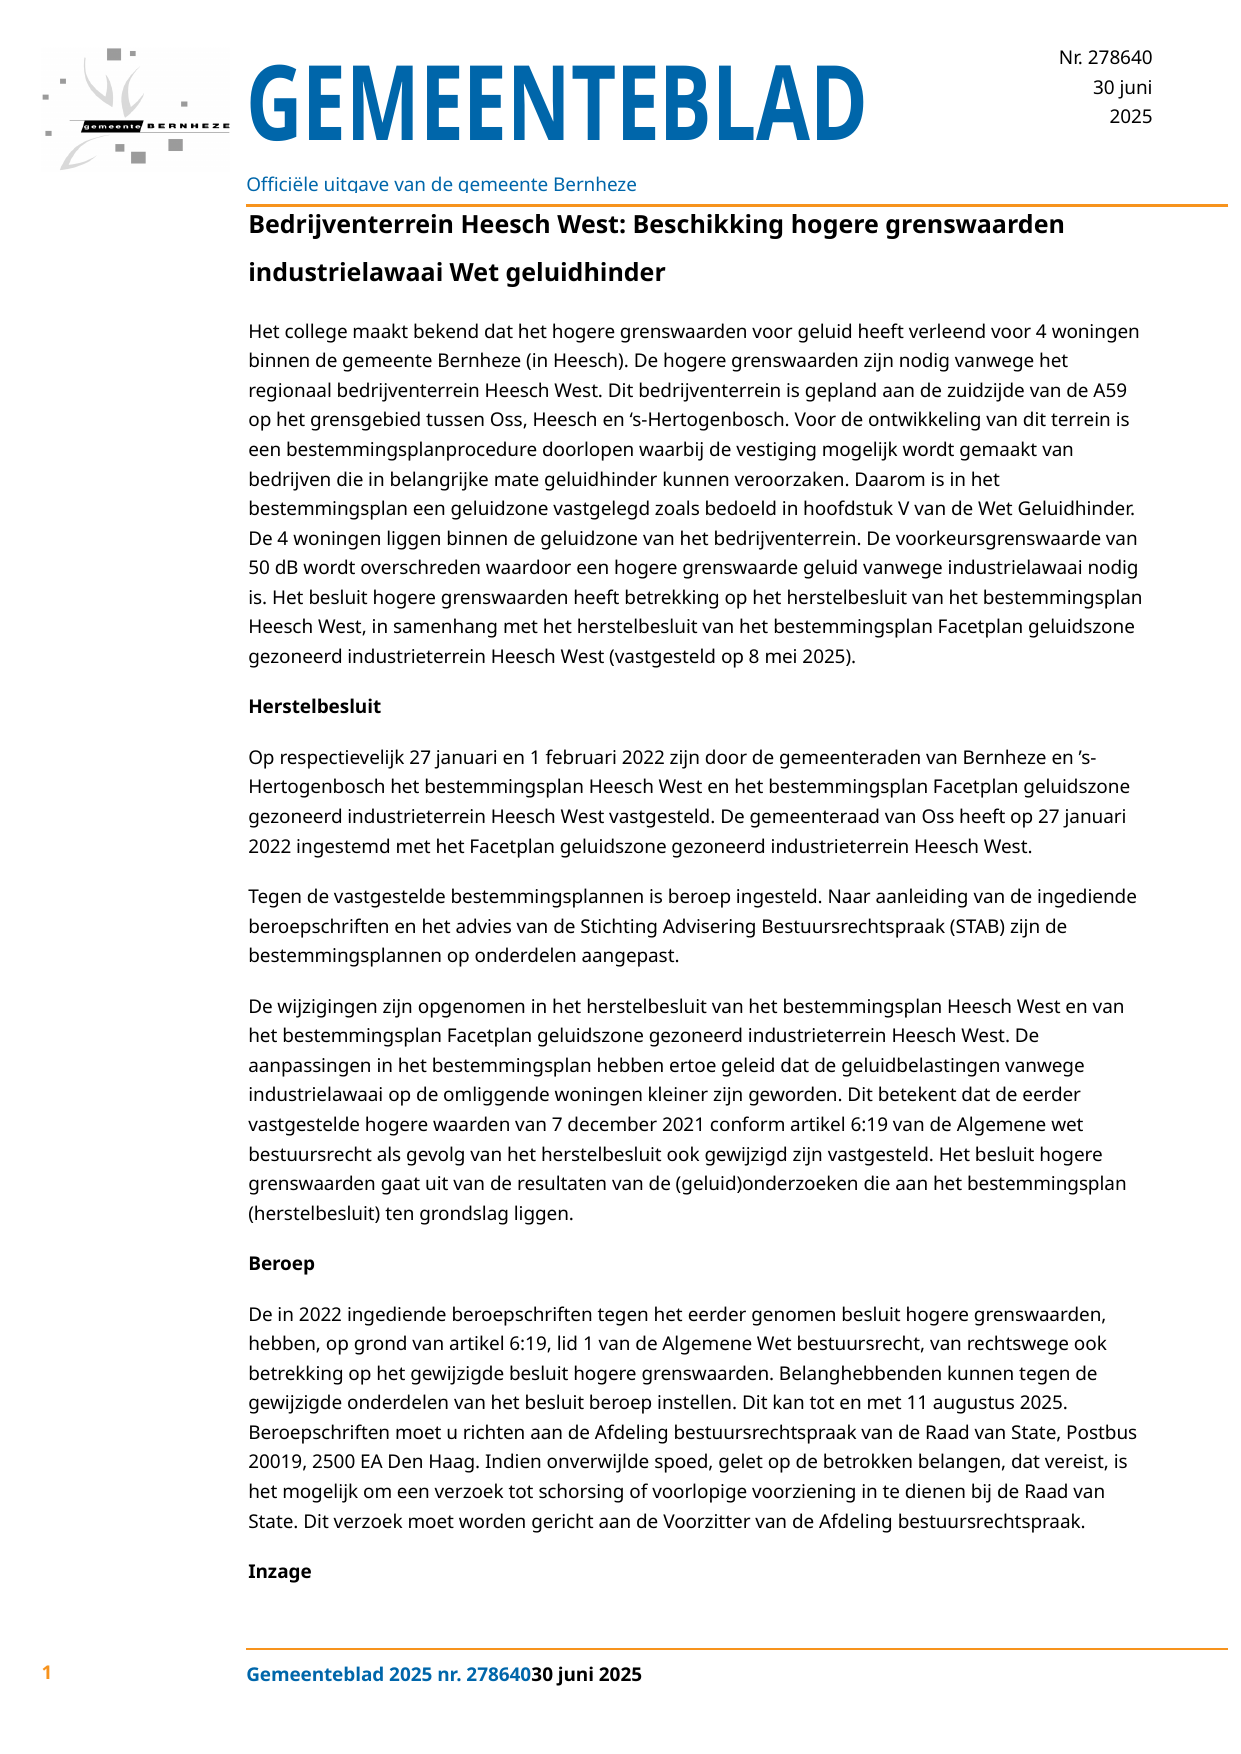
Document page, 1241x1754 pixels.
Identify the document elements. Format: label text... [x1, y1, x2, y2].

text Tegen de vastgestelde bestemmingsplannen is beroep ingesteld. Naar aanleiding van de ingediende beroepschriften en het advies van de Stichting Advisering Bestuursrechtspraak (STAB) zijn de bestemmingsplannen op onderdelen aangepast. [248, 883, 1152, 968]
text De in 2022 ingediende beroepschriften tegen het eerder genomen besluit hogere grenswaarden, hebben, op grond van artikel 6:19, lid 1 van de Algemene Wet bestuursrecht, van rechtswege ook betrekking op het gewijzigde besluit hogere grenswaarden. Belanghebbenden kunnen tegen de gewijzigde onderdelen van het besluit beroep instellen. Dit kan tot en met 11 augustus 2025. Beroepschriften moet u richten aan de Afdeling bestuursrechtspraak van de Raad van State, Postbus 20019, 2500 EA Den Haag. Indien onverwijlde spoed, gelet op de betrokken belangen, dat vereist, is het mogelijk om een verzoek tot schorsing of voorlopige voorziening in te dienen bij de Raad van State. Dit verzoek moet worden gericht aan de Voorzitter van de Afdeling bestuursrechtspraak. [248, 1301, 1152, 1534]
text Beroep [248, 1250, 1152, 1276]
text Inzage [248, 1558, 1152, 1584]
text Bedrijventerrein Heesch West: Beschikking hogere grenswaarden industrielawaai Wet geluidhinder [248, 207, 1152, 288]
picture [41, 47, 231, 172]
text Het college maakt bekend dat het hogere grenswaarden voor geluid heeft verleend voor 4 woningen binnen de gemeente Bernheze (in Heesch). De hogere grenswaarden zijn nodig vanwege het regionaal bedrijventerrein Heesch West. Dit bedrijventerrein is gepland aan de zuidzijde van de A59 op het grensgebied tussen Oss, Heesch en ‘s-Hertogenbosch. Voor de ontwikkeling van dit terrein is een bestemmingsplanprocedure doorlopen waarbij de vestiging mogelijk wordt gemaakt van bedrijven die in belangrijke mate geluidhinder kunnen veroorzaken. Daarom is in het bestemmingsplan een geluidzone vastgelegd zoals bedoeld in hoofdstuk V van de Wet Geluidhinder. De 4 woningen liggen binnen de geluidzone van het bedrijventerrein. De voorkeursgrenswaarde van 50 dB wordt overschreden waardoor een hogere grenswaarde geluid vanwege industrielawaai nodig is. Het besluit hogere grenswaarden heeft betrekking op het herstelbesluit van het bestemmingsplan Heesch West, in samenhang met het herstelbesluit van het bestemmingsplan Facetplan geluidszone gezoneerd industrieterrein Heesch West (vastgesteld op 8 mei 2025). [248, 318, 1152, 669]
text Herstelbesluit [248, 694, 1152, 719]
text Op respectievelijk 27 januari en 1 februari 2022 zijn door de gemeenteraden van Bernheze en ’s-Hertogenbosch het bestemmingsplan Heesch West en het bestemmingsplan Facetplan geluidszone gezoneerd industrieterrein Heesch West vastgesteld. De gemeenteraad van Oss heeft op 27 januari 2022 ingestemd met het Facetplan geluidszone gezoneerd industrieterrein Heesch West. [248, 744, 1152, 859]
text De wijzigingen zijn opgenomen in het herstelbesluit van het bestemmingsplan Heesch West en van het bestemmingsplan Facetplan geluidszone gezoneerd industrieterrein Heesch West. De aanpassingen in het bestemmingsplan hebben ertoe geleid dat de geluidbelastingen vanwege industrielawaai op de omliggende woningen kleiner zijn geworden. Dit betekent dat de eerder vastgestelde hogere waarden van 7 december 2021 conform artikel 6:19 van de Algemene wet bestuursrecht als gevolg van het herstelbesluit ook gewijzigd zijn vastgesteld. Het besluit hogere grenswaarden gaat uit van de resultaten van de (geluid)onderzoeken die aan het bestemmingsplan (herstelbesluit) ten grondslag liggen. [248, 993, 1152, 1226]
